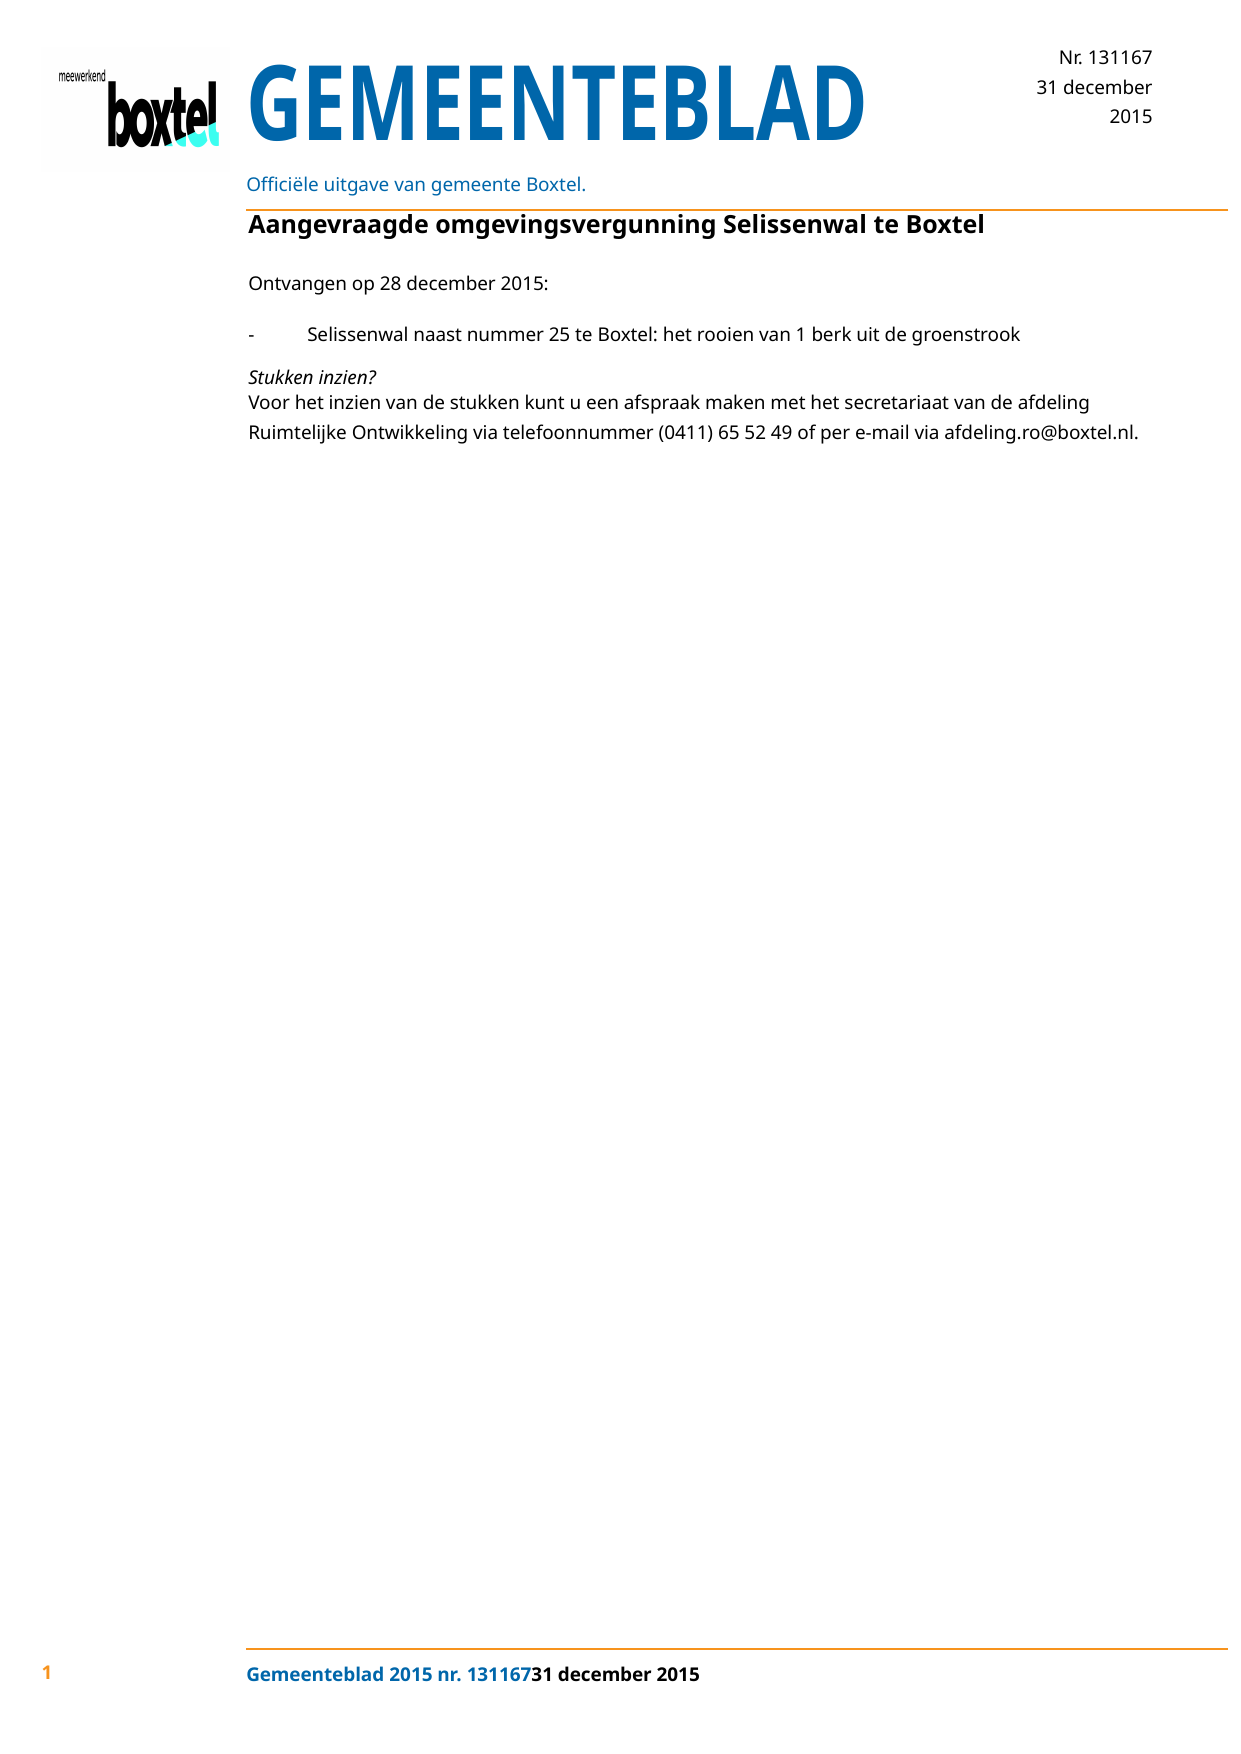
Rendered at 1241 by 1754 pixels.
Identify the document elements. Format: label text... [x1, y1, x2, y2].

text Ontvangen op 28 december 2015: [248, 270, 1152, 296]
list Selissenwal naast nummer 25 te Boxtel: het rooien van 1 berk uit de groenstrook [248, 321, 1152, 346]
picture [41, 47, 231, 172]
text Voor het inzien van de stukken kunt u een afspraak maken met het secretariaat van de afdeling Ruimtelijke Ontwikkeling via telefoonnummer (0411) 65 52 49 of per e-mail via afdeling.ro@boxtel.nl. [248, 389, 1152, 445]
text Stukken inzien? [248, 364, 1152, 389]
text Aangevraagde omgevingsvergunning Selissenwal te Boxtel [248, 211, 1152, 241]
